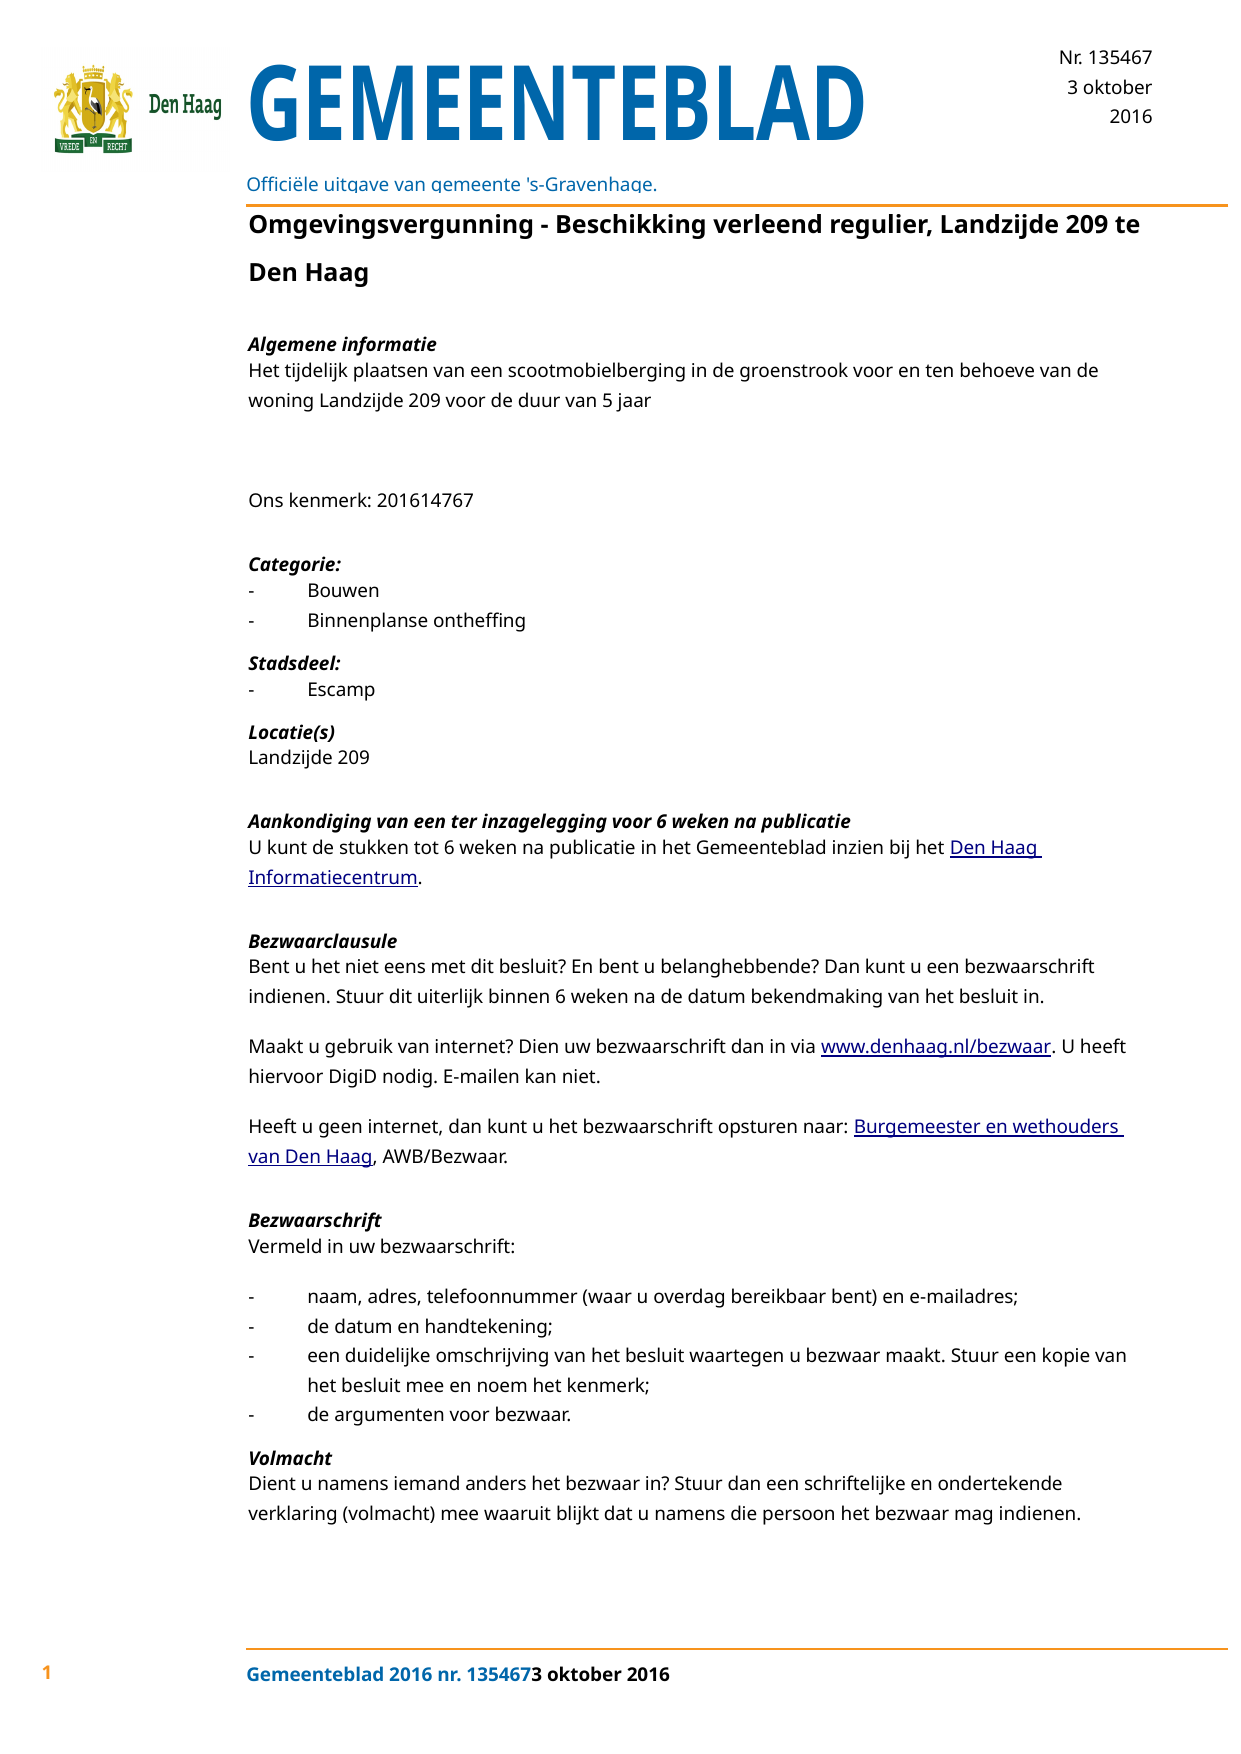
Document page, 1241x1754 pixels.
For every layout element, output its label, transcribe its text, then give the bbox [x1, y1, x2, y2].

list naam, adres, telefoonnummer (waar u overdag bereikbaar bent) en e-mailadres; [248, 1283, 1152, 1309]
list Escamp [248, 676, 1152, 701]
text Omgevingsvergunning - Beschikking verleend regulier, Landzijde 209 te Den Haag [248, 207, 1152, 288]
text Vermeld in uw bezwaarschrift: [248, 1233, 1152, 1258]
text Het tijdelijk plaatsen van een scootmobielberging in de groenstrook voor en ten behoeve van de woning Landzijde 209 voor de duur van 5 jaar [248, 357, 1152, 412]
text Heeft u geen internet, dan kunt u het bezwaarschrift opsturen naar: Burgemeester en wethouders van Den Haag, AWB/Bezwaar. [248, 1113, 1152, 1169]
list Bouwen [248, 577, 1152, 603]
text Maakt u gebruik van internet? Dien uw bezwaarschrift dan in via www.denhaag.nl/bezwaar. U heeft hiervoor DigiD nodig. E-mailen kan niet. [248, 1033, 1152, 1089]
text Bent u het niet eens met dit besluit? En bent u belanghebbende? Dan kunt u een bezwaarschrift indienen. Stuur dit uiterlijk binnen 6 weken na de datum bekendmaking van het besluit in. [248, 953, 1152, 1009]
list de argumenten voor bezwaar. [248, 1402, 1152, 1427]
text Dient u namens iemand anders het bezwaar in? Stuur dan een schriftelijke en ondertekende verklaring (volmacht) mee waaruit blijkt dat u namens die persoon het bezwaar mag indienen. [248, 1470, 1152, 1526]
list een duidelijke omschrijving van het besluit waartegen u bezwaar maakt. Stuur een kopie van het besluit mee en noem het kenmerk; [248, 1342, 1152, 1398]
list Binnenplanse ontheffing [248, 607, 1152, 633]
text Stadsdeel: [248, 650, 1152, 676]
list de datum en handtekening; [248, 1313, 1152, 1338]
text Bezwaarschrift [248, 1207, 1152, 1233]
text Aankondiging van een ter inzagelegging voor 6 weken na publicatie [248, 808, 1152, 834]
text Bezwaarclausule [248, 928, 1152, 953]
text Categorie: [248, 552, 1152, 577]
text Ons kenmerk: 201614767 [248, 488, 1152, 513]
picture [41, 47, 231, 172]
text U kunt de stukken tot 6 weken na publicatie in het Gemeenteblad inzien bij het Den Haag Informatiecentrum. [248, 834, 1152, 889]
text Volmacht [248, 1445, 1152, 1470]
text Algemene informatie [248, 331, 1152, 357]
text Landzijde 209 [248, 744, 1152, 770]
text Locatie(s) [248, 719, 1152, 744]
